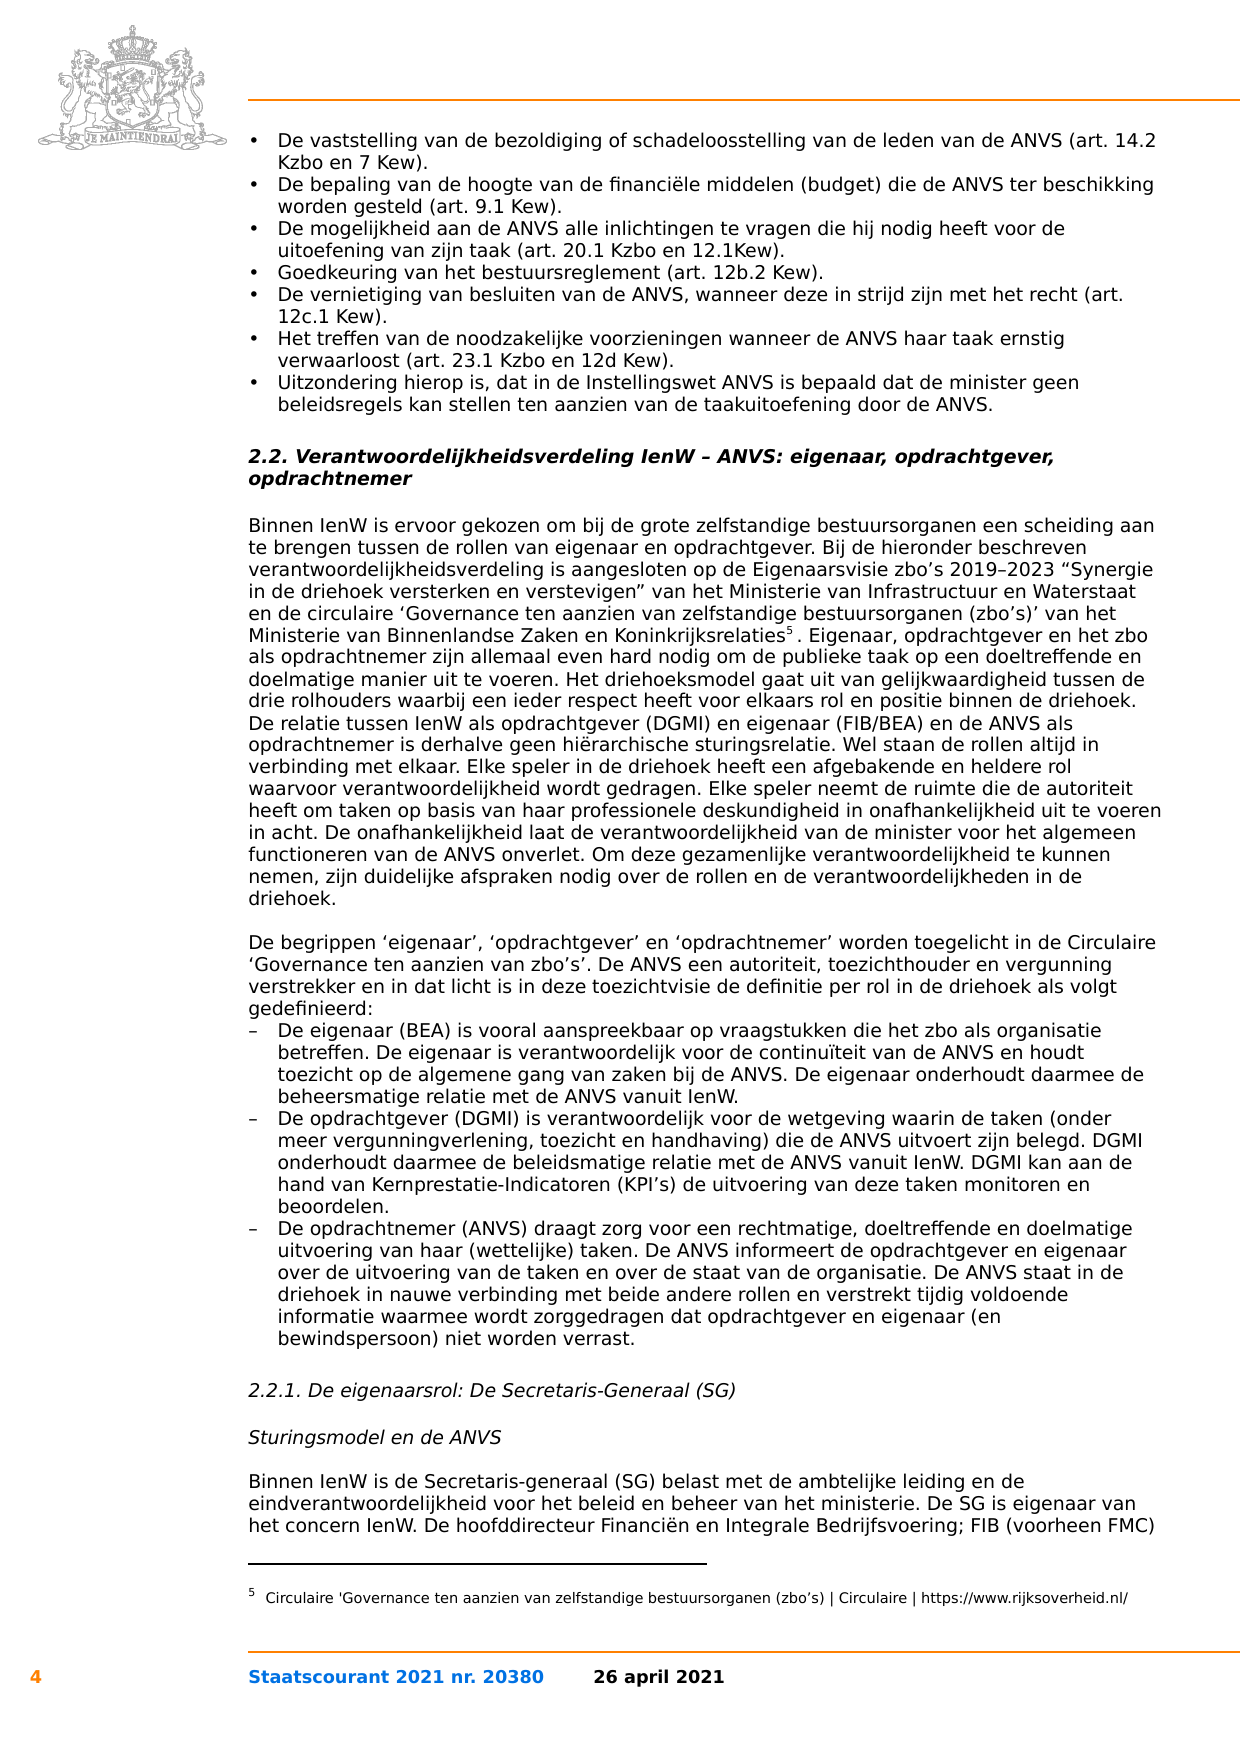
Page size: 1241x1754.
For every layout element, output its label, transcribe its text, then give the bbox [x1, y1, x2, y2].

text Binnen IenW is ervoor gekozen om bij de grote zelfstandige bestuursorganen een scheiding aan te brengen tussen de rollen van eigenaar en opdrachtgever. Bij de hieronder beschreven verantwoordelijkheidsverdeling is aangesloten op de Eigenaarsvisie zbo’s 2019–2023 “Synergie in de driehoek versterken en verstevigen” van het Ministerie van Infrastructuur en Waterstaat en de circulaire ‘Governance ten aanzien van zelfstandige bestuursorganen (zbo’s)’ van het Ministerie van Binnenlandse Zaken en Koninkrijksrelaties. Eigenaar, opdrachtgever en het zbo als opdrachtnemer zijn allemaal even hard nodig om de publieke taak op een doeltreffende en doelmatige manier uit te voeren. Het driehoeksmodel gaat uit van gelijkwaardigheid tussen de drie rolhouders waarbij een ieder respect heeft voor elkaars rol en positie binnen de driehoek. De relatie tussen IenW als opdrachtgever (DGMI) en eigenaar (FIB/BEA) en de ANVS als opdrachtnemer is derhalve geen hiërarchische sturingsrelatie. Wel staan de rollen altijd in verbinding met elkaar. Elke speler in de driehoek heeft een afgebakende en heldere rol waarvoor verantwoordelijkheid wordt gedragen. Elke speler neemt de ruimte die de autoriteit heeft om taken op basis van haar professionele deskundigheid in onafhankelijkheid uit te voeren in acht. De onafhankelijkheid laat de verantwoordelijkheid van de minister voor het algemeen functioneren van de ANVS onverlet. Om deze gezamenlijke verantwoordelijkheid te kunnen nemen, zijn duidelijke afspraken nodig over de rollen en de verantwoordelijkheden in de driehoek. [248, 514, 1163, 910]
subtitle Sturingsmodel en de ANVS [248, 1427, 1163, 1449]
subtitle 2.2.1. De eigenaarsrol: De Secretaris-Generaal (SG) [248, 1380, 1163, 1402]
text De begrippen ‘eigenaar’, ‘opdrachtgever’ en ‘opdrachtnemer’ worden toegelicht in de Circulaire ‘Governance ten aanzien van zbo’s’. De ANVS een autoriteit, toezichthouder en vergunning verstrekker en in dat licht is in deze toezichtvisie de definitie per rol in de driehoek als volgt gedefinieerd: [248, 932, 1163, 1020]
text – De opdrachtgever (DGMI) is verantwoordelijk voor de wetgeving waarin de taken (onder meer vergunningverlening, toezicht en handhaving) die de ANVS uitvoert zijn belegd. DGMI onderhoudt daarmee de beleidsmatige relatie met de ANVS vanuit IenW. DGMI kan aan de hand van Kernprestatie-Indicatoren (KPI’s) de uitvoering van deze taken monitoren en beoordelen. [248, 1108, 1163, 1218]
text • De vernietiging van besluiten van de ANVS, wanneer deze in strijd zijn met het recht (art. 12c.1 Kew). [248, 284, 1163, 328]
picture [38, 25, 227, 150]
text Circulaire 'Governance ten aanzien van zelfstandige bestuursorganen (zbo’s) | Circulaire | https://www.rijksoverheid.nl/ [248, 1586, 1163, 1608]
text – De opdrachtnemer (ANVS) draagt zorg voor een rechtmatige, doeltreffende en doelmatige uitvoering van haar (wettelijke) taken. De ANVS informeert de opdrachtgever en eigenaar over de uitvoering van de taken en over de staat van de organisatie. De ANVS staat in de driehoek in nauwe verbinding met beide andere rollen en verstrekt tijdig voldoende informatie waarmee wordt zorggedragen dat opdrachtgever en eigenaar (en bewindspersoon) niet worden verrast. [248, 1218, 1163, 1350]
text • De bepaling van de hoogte van de financiële middelen (budget) die de ANVS ter beschikking worden gesteld (art. 9.1 Kew). [248, 174, 1163, 218]
text • De mogelijkheid aan de ANVS alle inlichtingen te vragen die hij nodig heeft voor de uitoefening van zijn taak (art. 20.1 Kzbo en 12.1Kew). [248, 218, 1163, 262]
text Binnen IenW is de Secretaris-generaal (SG) belast met de ambtelijke leiding en de eindverantwoordelijkheid voor het beleid en beheer van het ministerie. De SG is eigenaar van het concern IenW. De hoofddirecteur Financiën en Integrale Bedrijfsvoering; FIB (voorheen FMC) [248, 1471, 1163, 1536]
text – De eigenaar (BEA) is vooral aanspreekbaar op vraagstukken die het zbo als organisatie betreffen. De eigenaar is verantwoordelijk voor de continuïteit van de ANVS en houdt toezicht op de algemene gang van zaken bij de ANVS. De eigenaar onderhoudt daarmee de beheersmatige relatie met de ANVS vanuit IenW. [248, 1020, 1163, 1108]
text • Uitzondering hierop is, dat in de Instellingswet ANVS is bepaald dat de minister geen beleidsregels kan stellen ten aanzien van de taakuitoefening door de ANVS. [248, 372, 1163, 416]
subtitle 2.2. Verantwoordelijkheidsverdeling IenW – ANVS: eigenaar, opdrachtgever, opdrachtnemer [248, 446, 1163, 489]
text • De vaststelling van de bezoldiging of schadeloosstelling van de leden van de ANVS (art. 14.2 Kzbo en 7 Kew). [248, 130, 1163, 174]
text • Goedkeuring van het bestuursreglement (art. 12b.2 Kew). [248, 262, 1163, 284]
text • Het treffen van de noodzakelijke voorzieningen wanneer de ANVS haar taak ernstig verwaarloost (art. 23.1 Kzbo en 12d Kew). [248, 328, 1163, 372]
